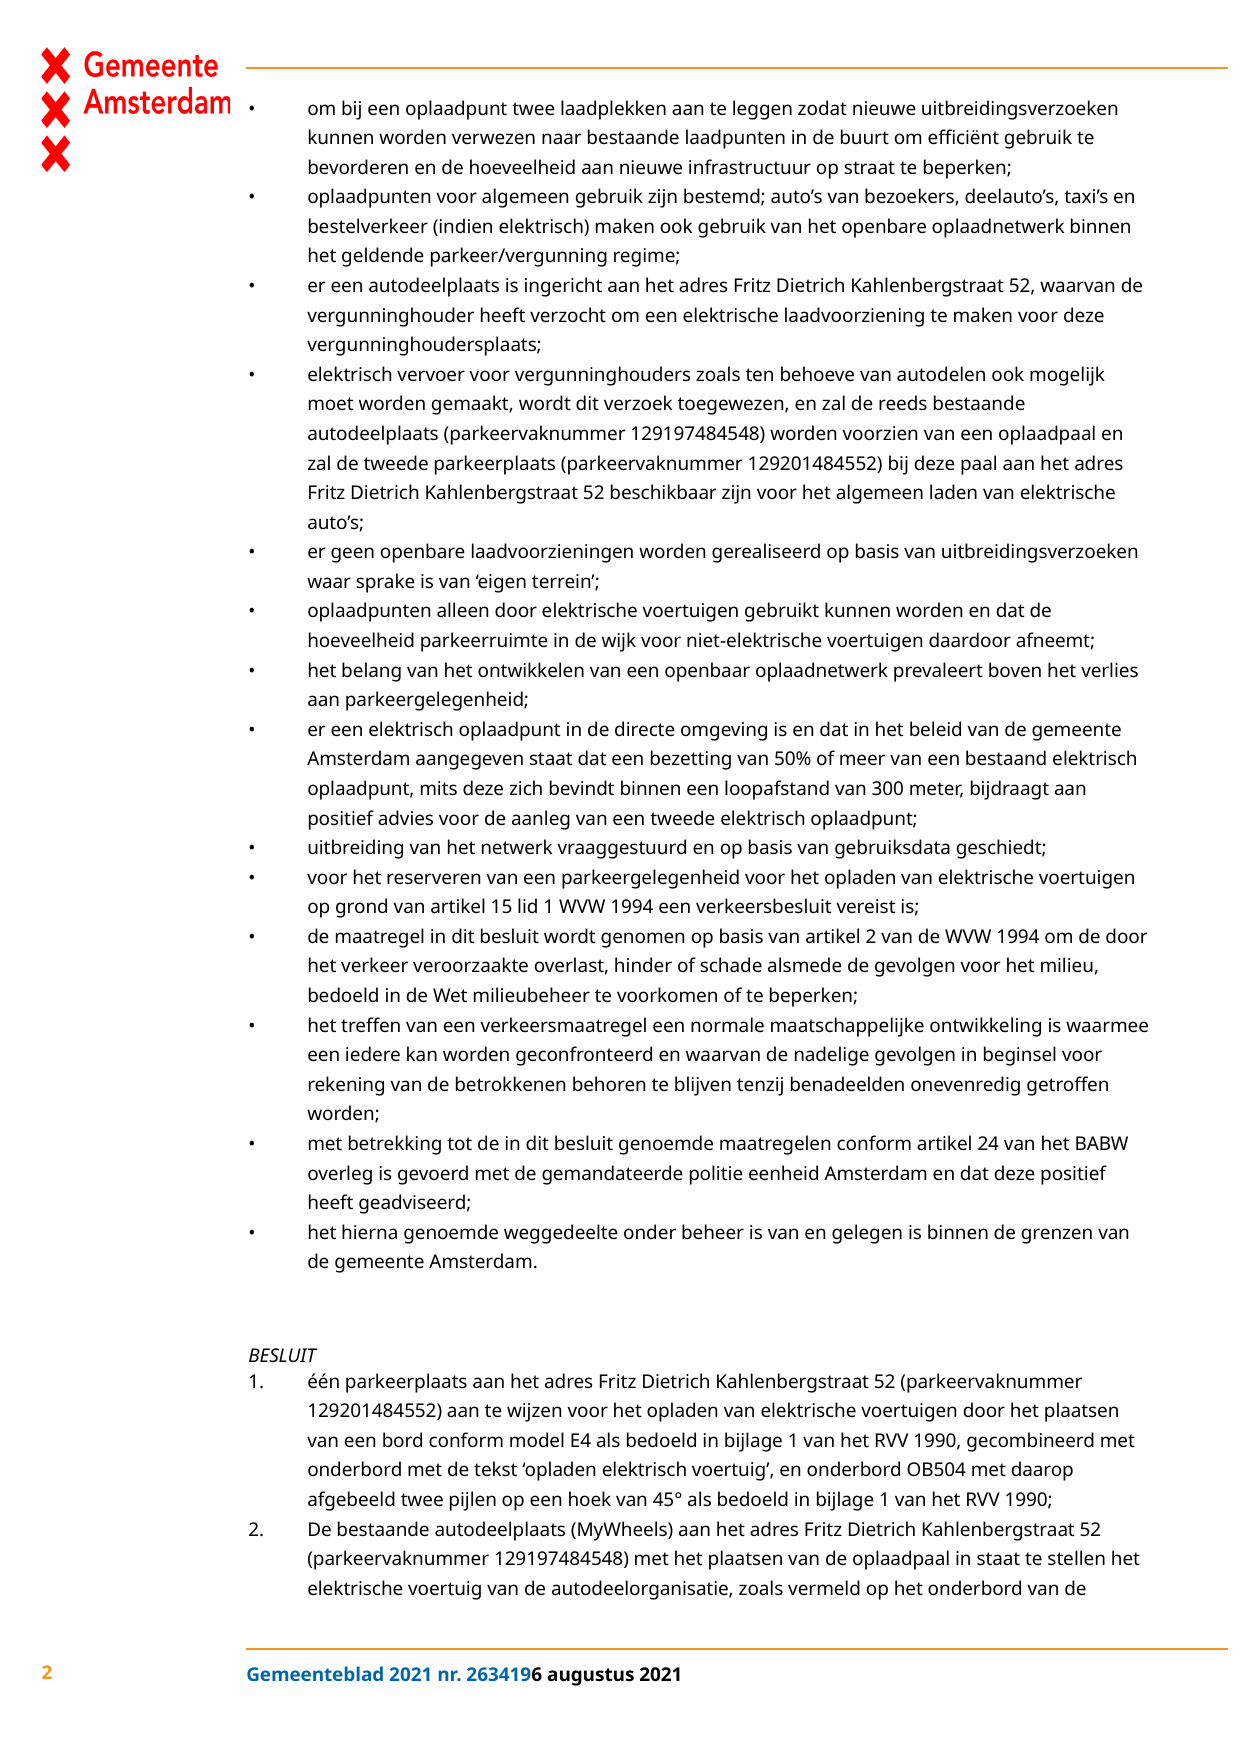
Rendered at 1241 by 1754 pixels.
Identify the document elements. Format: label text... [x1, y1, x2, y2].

list het belang van het ontwikkelen van een openbaar oplaadnetwerk prevaleert boven het verlies aan parkeergelegenheid; [248, 657, 1152, 712]
list de maatregel in dit besluit wordt genomen op basis van artikel 2 van de WVW 1994 om de door het verkeer veroorzaakte overlast, hinder of schade alsmede de gevolgen voor het milieu, bedoeld in de Wet milieubeheer te voorkomen of te beperken; [248, 923, 1152, 1008]
list voor het reserveren van een parkeergelegenheid voor het opladen van elektrische voertuigen op grond van artikel 15 lid 1 WVW 1994 een verkeersbesluit vereist is; [248, 864, 1152, 919]
list De bestaande autodeelplaats (MyWheels) aan het adres Fritz Dietrich Kahlenbergstraat 52 (parkeervaknummer 129197484548) met het plaatsen van de oplaadpaal in staat te stellen het elektrische voertuig van de autodeelorganisatie, zoals vermeld op het onderbord van de [248, 1516, 1152, 1601]
list er een autodeelplaats is ingericht aan het adres Fritz Dietrich Kahlenbergstraat 52, waarvan de vergunninghouder heeft verzocht om een elektrische laadvoorziening te maken voor deze vergunninghoudersplaats; [248, 272, 1152, 357]
list er geen openbare laadvoorzieningen worden gerealiseerd op basis van uitbreidingsverzoeken waar sprake is van ‘eigen terrein’; [248, 538, 1152, 594]
list oplaadpunten voor algemeen gebruik zijn bestemd; auto’s van bezoekers, deelauto’s, taxi’s en bestelverkeer (indien elektrisch) maken ook gebruik van het openbare oplaadnetwerk binnen het geldende parkeer/vergunning regime; [248, 183, 1152, 268]
picture [41, 47, 231, 172]
list elektrisch vervoer voor vergunninghouders zoals ten behoeve van autodelen ook mogelijk moet worden gemaakt, wordt dit verzoek toegewezen, en zal de reeds bestaande autodeelplaats (parkeervaknummer 129197484548) worden voorzien van een oplaadpaal en zal de tweede parkeerplaats (parkeervaknummer 129201484552) bij deze paal aan het adres Fritz Dietrich Kahlenbergstraat 52 beschikbaar zijn voor het algemeen laden van elektrische auto’s; [248, 361, 1152, 535]
text BESLUIT [248, 1342, 1152, 1368]
list één parkeerplaats aan het adres Fritz Dietrich Kahlenbergstraat 52 (parkeervaknummer 129201484552) aan te wijzen voor het opladen van elektrische voertuigen door het plaatsen van een bord conform model E4 als bedoeld in bijlage 1 van het RVV 1990, gecombineerd met onderbord met de tekst ‘opladen elektrisch voertuig’, en onderbord OB504 met daarop afgebeeld twee pijlen op een hoek van 45° als bedoeld in bijlage 1 van het RVV 1990; [248, 1368, 1152, 1512]
list uitbreiding van het netwerk vraaggestuurd en op basis van gebruiksdata geschiedt; [248, 834, 1152, 860]
list om bij een oplaadpunt twee laadplekken aan te leggen zodat nieuwe uitbreidingsverzoeken kunnen worden verwezen naar bestaande laadpunten in de buurt om efficiënt gebruik te bevorderen en de hoeveelheid aan nieuwe infrastructuur op straat te beperken; [248, 95, 1152, 180]
list met betrekking tot de in dit besluit genoemde maatregelen conform artikel 24 van het BABW overleg is gevoerd met de gemandateerde politie eenheid Amsterdam en dat deze positief heeft geadviseerd; [248, 1130, 1152, 1215]
list oplaadpunten alleen door elektrische voertuigen gebruikt kunnen worden en dat de hoeveelheid parkeerruimte in de wijk voor niet-elektrische voertuigen daardoor afneemt; [248, 598, 1152, 653]
list er een elektrisch oplaadpunt in de directe omgeving is en dat in het beleid van de gemeente Amsterdam aangegeven staat dat een bezetting van 50% of meer van een bestaand elektrisch oplaadpunt, mits deze zich bevindt binnen een loopafstand van 300 meter, bijdraagt aan positief advies voor de aanleg van een tweede elektrisch oplaadpunt; [248, 716, 1152, 831]
list het treffen van een verkeersmaatregel een normale maatschappelijke ontwikkeling is waarmee een iedere kan worden geconfronteerd en waarvan de nadelige gevolgen in beginsel voor rekening van de betrokkenen behoren te blijven tenzij benadeelden onevenredig getroffen worden; [248, 1012, 1152, 1126]
list het hierna genoemde weggedeelte onder beheer is van en gelegen is binnen de grenzen van de gemeente Amsterdam. [248, 1219, 1152, 1274]
